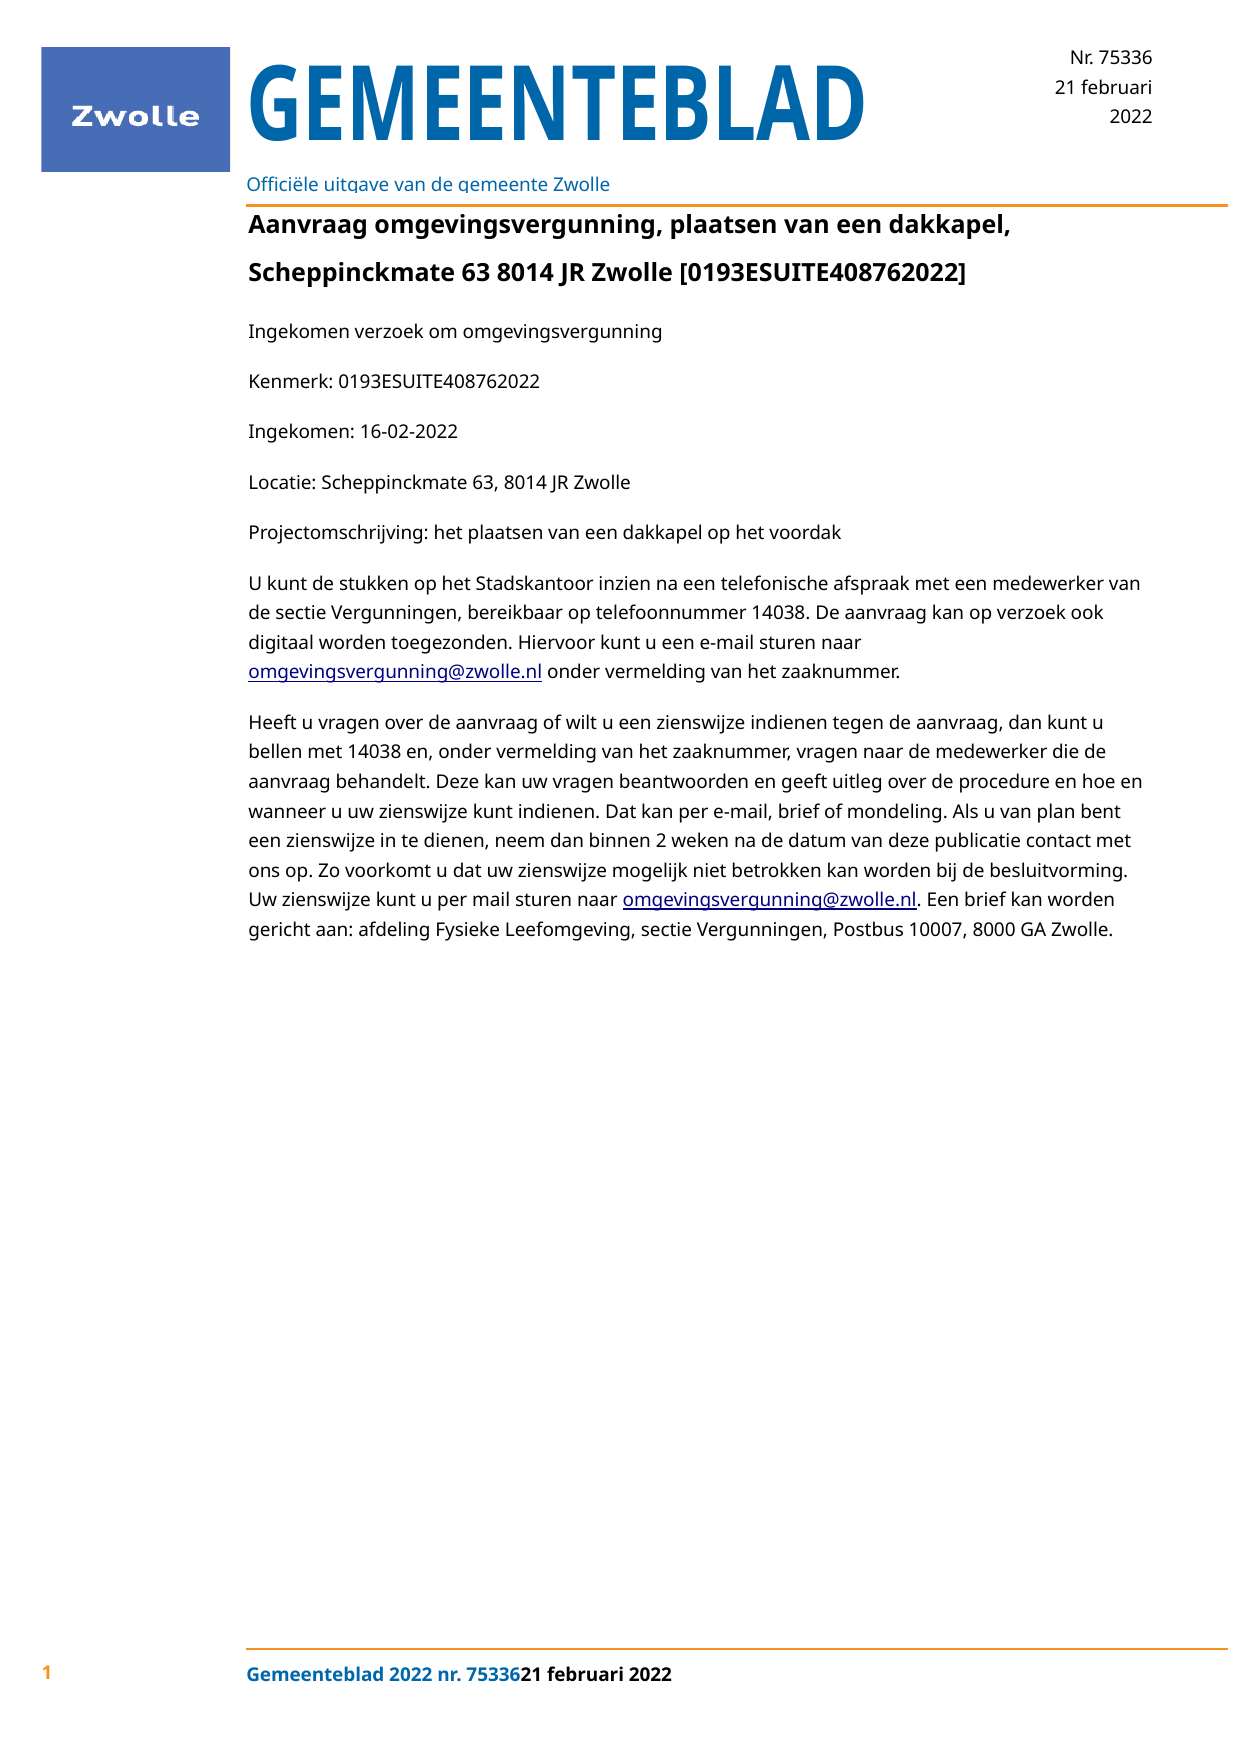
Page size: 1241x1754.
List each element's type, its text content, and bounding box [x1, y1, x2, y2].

text Kenmerk: 0193ESUITE408762022 [248, 368, 1152, 394]
text Ingekomen: 16-02-2022 [248, 419, 1152, 444]
text U kunt de stukken op het Stadskantoor inzien na een telefonische afspraak met een medewerker van de sectie Vergunningen, bereikbaar op telefoonnummer 14038. De aanvraag kan op verzoek ook digitaal worden toegezonden. Hiervoor kunt u een e-mail sturen naar omgevingsvergunning@zwolle.nl onder vermelding van het zaaknummer. [248, 570, 1152, 684]
text Projectomschrijving: het plaatsen van een dakkapel op het voordak [248, 519, 1152, 545]
text Locatie: Scheppinckmate 63, 8014 JR Zwolle [248, 469, 1152, 495]
text Heeft u vragen over de aanvraag of wilt u een zienswijze indienen tegen de aanvraag, dan kunt u bellen met 14038 en, onder vermelding van het zaaknummer, vragen naar de medewerker die de aanvraag behandelt. Deze kan uw vragen beantwoorden en geeft uitleg over de procedure en hoe en wanneer u uw zienswijze kunt indienen. Dat kan per e-mail, brief of mondeling. Als u van plan bent een zienswijze in te dienen, neem dan binnen 2 weken na de datum van deze publicatie contact met ons op. Zo voorkomt u dat uw zienswijze mogelijk niet betrokken kan worden bij de besluitvorming. Uw zienswijze kunt u per mail sturen naar omgevingsvergunning@zwolle.nl. Een brief kan worden gericht aan: afdeling Fysieke Leefomgeving, sectie Vergunningen, Postbus 10007, 8000 GA Zwolle. [248, 709, 1152, 942]
text Ingekomen verzoek om omgevingsvergunning [248, 318, 1152, 344]
picture [41, 47, 231, 172]
text Aanvraag omgevingsvergunning, plaatsen van een dakkapel, Scheppinckmate 63 8014 JR Zwolle [0193ESUITE408762022] [248, 207, 1152, 288]
